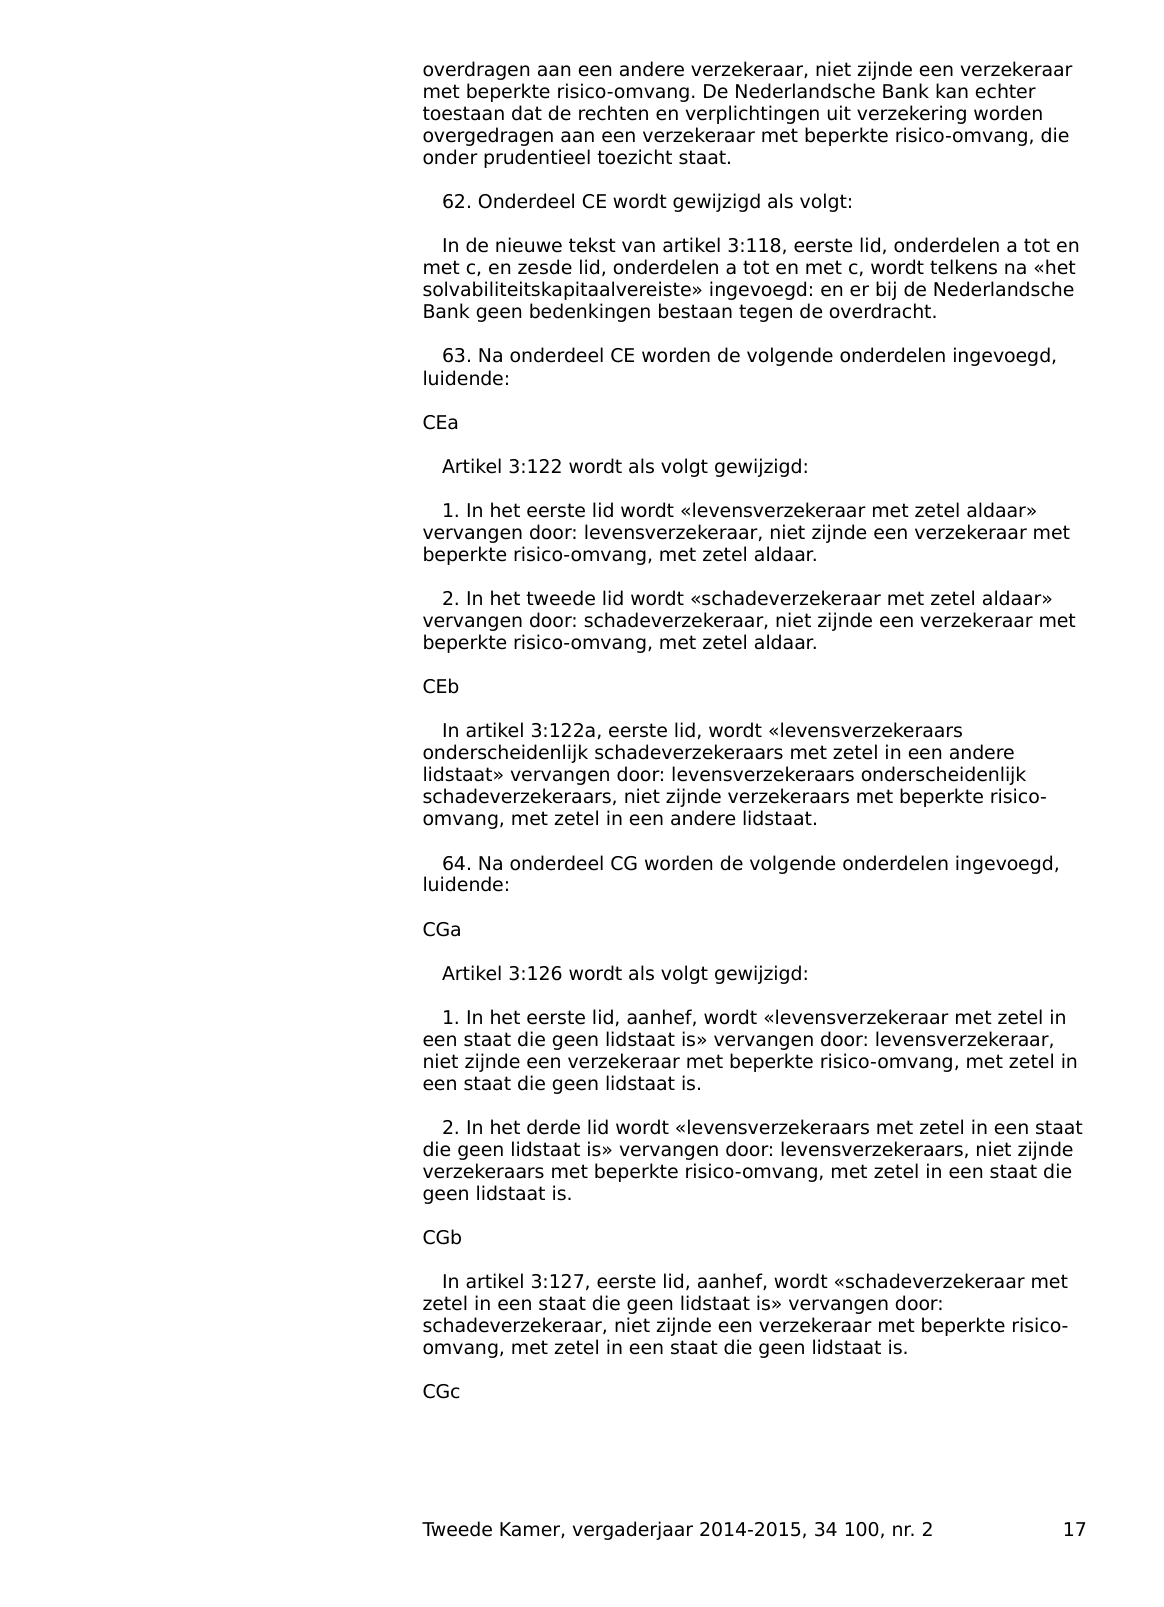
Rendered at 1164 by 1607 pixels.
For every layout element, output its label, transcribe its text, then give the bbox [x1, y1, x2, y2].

text CGa [422, 918, 1087, 941]
text 2. In het tweede lid wordt «schadeverzekeraar met zetel aldaar» vervangen door: schadeverzekeraar, niet zijnde een verzekeraar met beperkte risico-omvang, met zetel aldaar. [422, 588, 1087, 654]
text In artikel 3:122a, eerste lid, wordt «levensverzekeraars onderscheidenlijk schadeverzekeraars met zetel in een andere lidstaat» vervangen door: levensverzekeraars onderscheidenlijk schadeverzekeraars, niet zijnde verzekeraars met beperkte risico-omvang, met zetel in een andere lidstaat. [422, 720, 1087, 830]
text 1. In het eerste lid, aanhef, wordt «levensverzekeraar met zetel in een staat die geen lidstaat is» vervangen door: levensverzekeraar, niet zijnde een verzekeraar met beperkte risico-omvang, met zetel in een staat die geen lidstaat is. [422, 1007, 1087, 1095]
text Artikel 3:126 wordt als volgt gewijzigd: [422, 963, 1087, 985]
text 1. In het eerste lid wordt «levensverzekeraar met zetel aldaar» vervangen door: levensverzekeraar, niet zijnde een verzekeraar met beperkte risico-omvang, met zetel aldaar. [422, 500, 1087, 566]
text CEb [422, 676, 1087, 698]
text In artikel 3:127, eerste lid, aanhef, wordt «schadeverzekeraar met zetel in een staat die geen lidstaat is» vervangen door: schadeverzekeraar, niet zijnde een verzekeraar met beperkte risico-omvang, met zetel in een staat die geen lidstaat is. [422, 1271, 1087, 1359]
text In de nieuwe tekst van artikel 3:118, eerste lid, onderdelen a tot en met c, en zesde lid, onderdelen a tot en met c, wordt telkens na «het solvabiliteitskapitaalvereiste» ingevoegd: en er bij de Nederlandsche Bank geen bedenkingen bestaan tegen de overdracht. [422, 235, 1087, 323]
text CGc [422, 1381, 1087, 1403]
text 64. Na onderdeel CG worden de volgende onderdelen ingevoegd, luidende: [422, 852, 1087, 896]
text CGb [422, 1227, 1087, 1249]
text Artikel 3:122 wordt als volgt gewijzigd: [422, 456, 1087, 478]
text 2. In het derde lid wordt «levensverzekeraars met zetel in een staat die geen lidstaat is» vervangen door: levensverzekeraars, niet zijnde verzekeraars met beperkte risico-omvang, met zetel in een staat die geen lidstaat is. [422, 1117, 1087, 1205]
text overdragen aan een andere verzekeraar, niet zijnde een verzekeraar met beperkte risico-omvang. De Nederlandsche Bank kan echter toestaan dat de rechten en verplichtingen uit verzekering worden overgedragen aan een verzekeraar met beperkte risico-omvang, die onder prudentieel toezicht staat. [422, 59, 1087, 169]
text 63. Na onderdeel CE worden de volgende onderdelen ingevoegd, luidende: [422, 345, 1087, 389]
text CEa [422, 412, 1087, 433]
text 62. Onderdeel CE wordt gewijzigd als volgt: [422, 191, 1087, 213]
